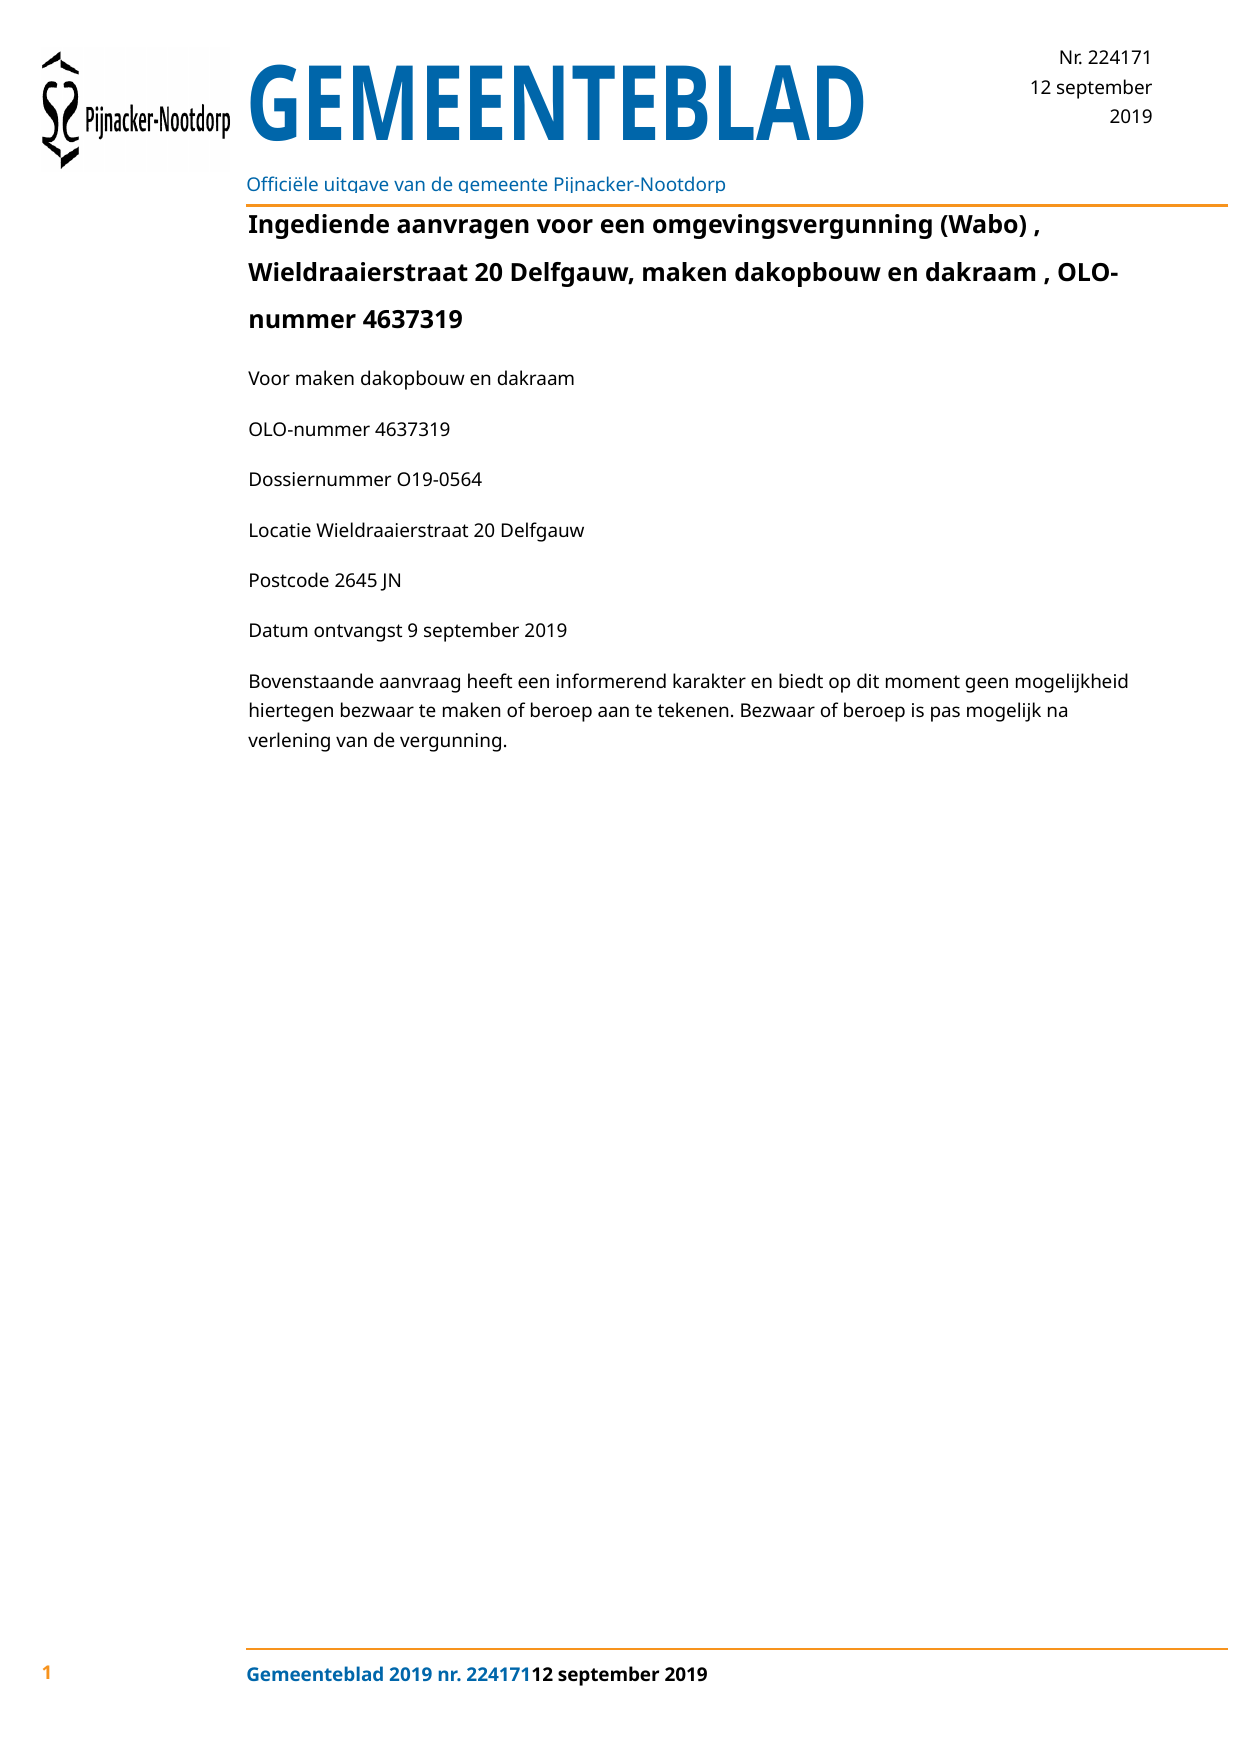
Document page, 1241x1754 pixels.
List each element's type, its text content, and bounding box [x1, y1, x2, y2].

text Voor maken dakopbouw en dakraam [248, 366, 1152, 391]
text Dossiernummer O19-0564 [248, 466, 1152, 492]
text Locatie Wieldraaierstraat 20 Delfgauw [248, 517, 1152, 542]
picture [41, 47, 231, 172]
text Bovenstaande aanvraag heeft een informerend karakter en biedt op dit moment geen mogelijkheid hiertegen bezwaar te maken of beroep aan te tekenen. Bezwaar of beroep is pas mogelijk na verlening van de vergunning. [248, 668, 1152, 753]
text Datum ontvangst 9 september 2019 [248, 618, 1152, 643]
text Postcode 2645 JN [248, 567, 1152, 593]
text OLO-nummer 4637319 [248, 416, 1152, 442]
text Ingediende aanvragen voor een omgevingsvergunning (Wabo) , Wieldraaierstraat 20 Delfgauw, maken dakopbouw en dakraam , OLO-nummer 4637319 [248, 207, 1152, 336]
